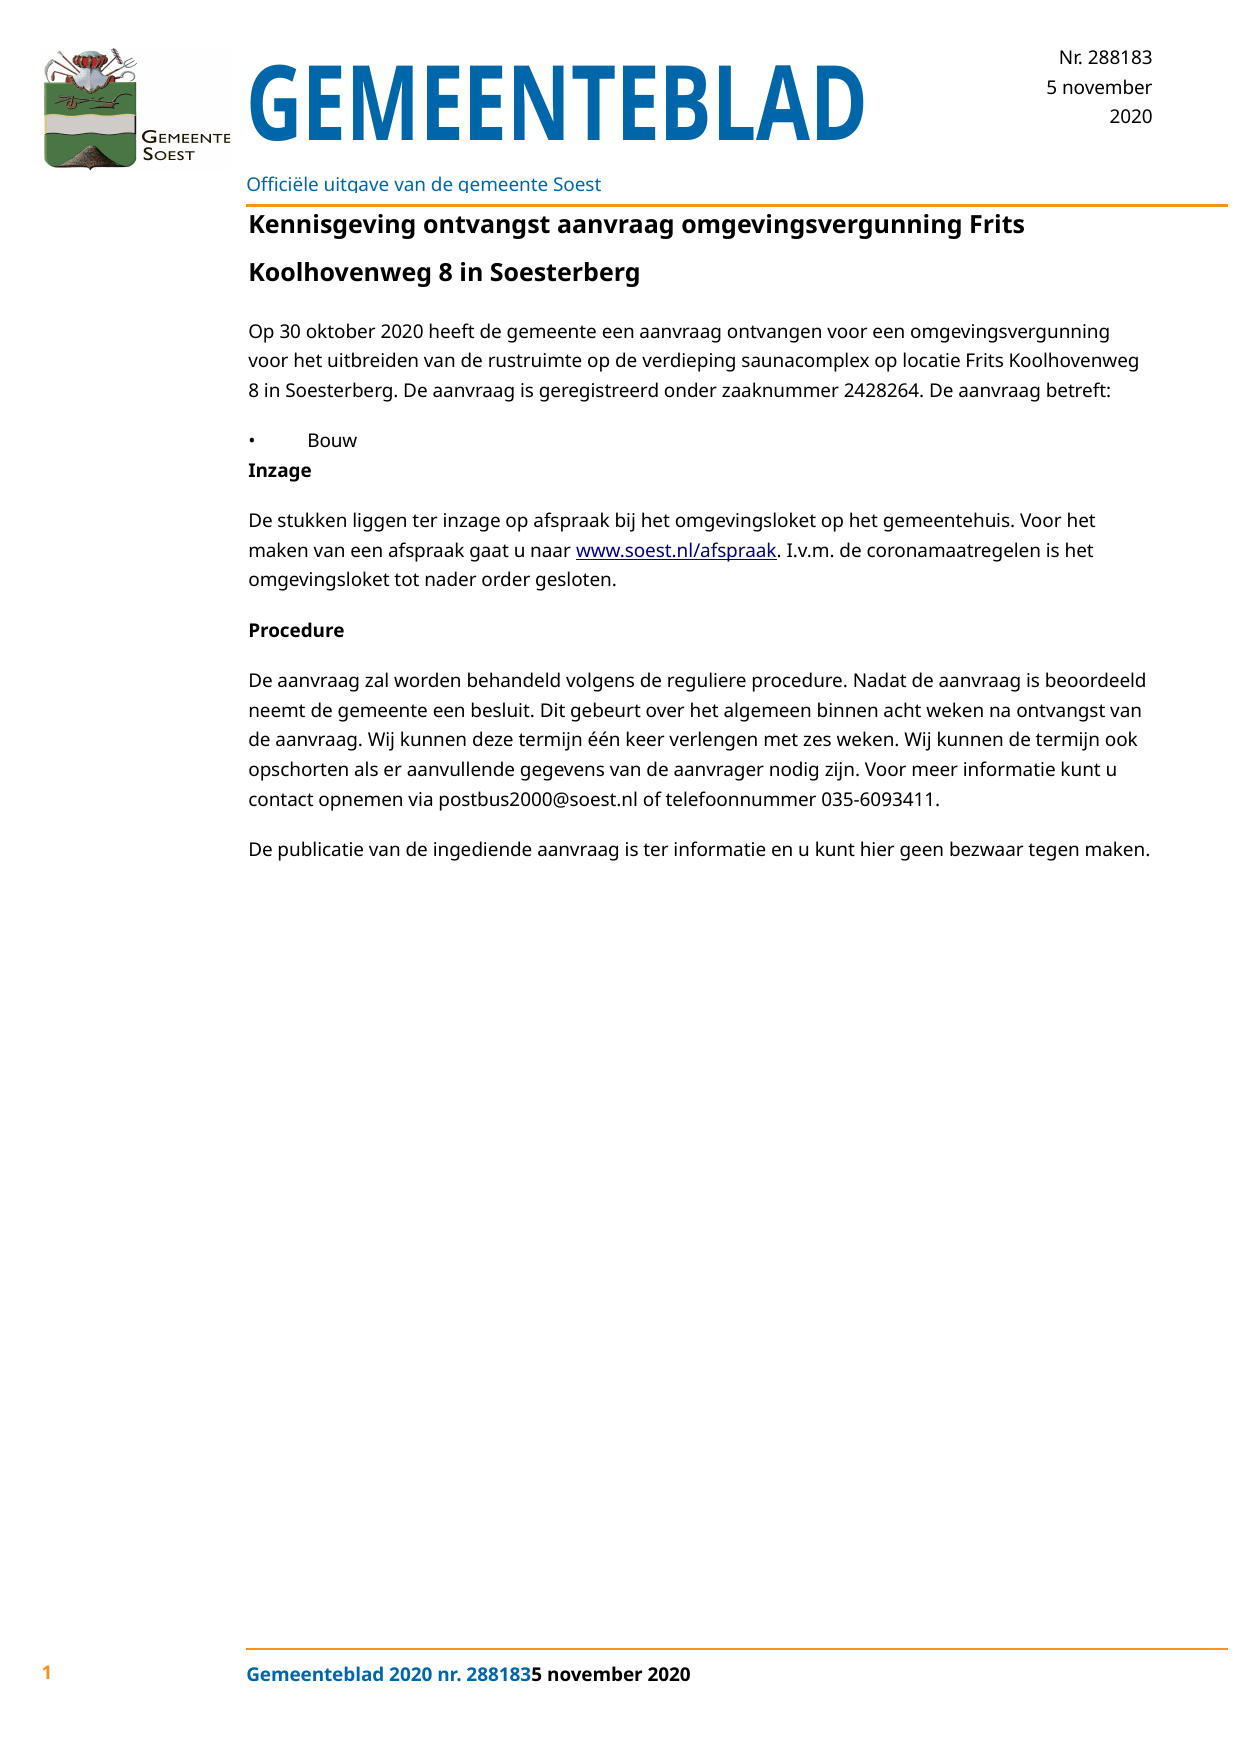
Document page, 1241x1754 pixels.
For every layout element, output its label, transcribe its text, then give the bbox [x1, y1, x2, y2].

text De aanvraag zal worden behandeld volgens de reguliere procedure. Nadat de aanvraag is beoordeeld neemt de gemeente een besluit. Dit gebeurt over het algemeen binnen acht weken na ontvangst van de aanvraag. Wij kunnen deze termijn één keer verlengen met zes weken. Wij kunnen de termijn ook opschorten als er aanvullende gegevens van de aanvrager nodig zijn. Voor meer informatie kunt u contact opnemen via postbus2000@soest.nl of telefoonnummer 035-6093411. [248, 667, 1152, 812]
text Procedure [248, 617, 1152, 643]
text Inzage [248, 457, 1152, 483]
text De publicatie van de ingediende aanvraag is ter informatie en u kunt hier geen bezwaar tegen maken. [248, 836, 1152, 862]
text Op 30 oktober 2020 heeft de gemeente een aanvraag ontvangen voor een omgevingsvergunning voor het uitbreiden van de rustruimte op de verdieping saunacomplex op locatie Frits Koolhovenweg 8 in Soesterberg. De aanvraag is geregistreerd onder zaaknummer 2428264. De aanvraag betreft: [248, 318, 1152, 403]
text Kennisgeving ontvangst aanvraag omgevingsvergunning Frits Koolhovenweg 8 in Soesterberg [248, 207, 1152, 288]
list Bouw [248, 427, 1152, 453]
text De stukken liggen ter inzage op afspraak bij het omgevingsloket op het gemeentehuis. Voor het maken van een afspraak gaat u naar www.soest.nl/afspraak. I.v.m. de coronamaatregelen is het omgevingsloket tot nader order gesloten. [248, 507, 1152, 592]
picture [41, 47, 231, 172]
